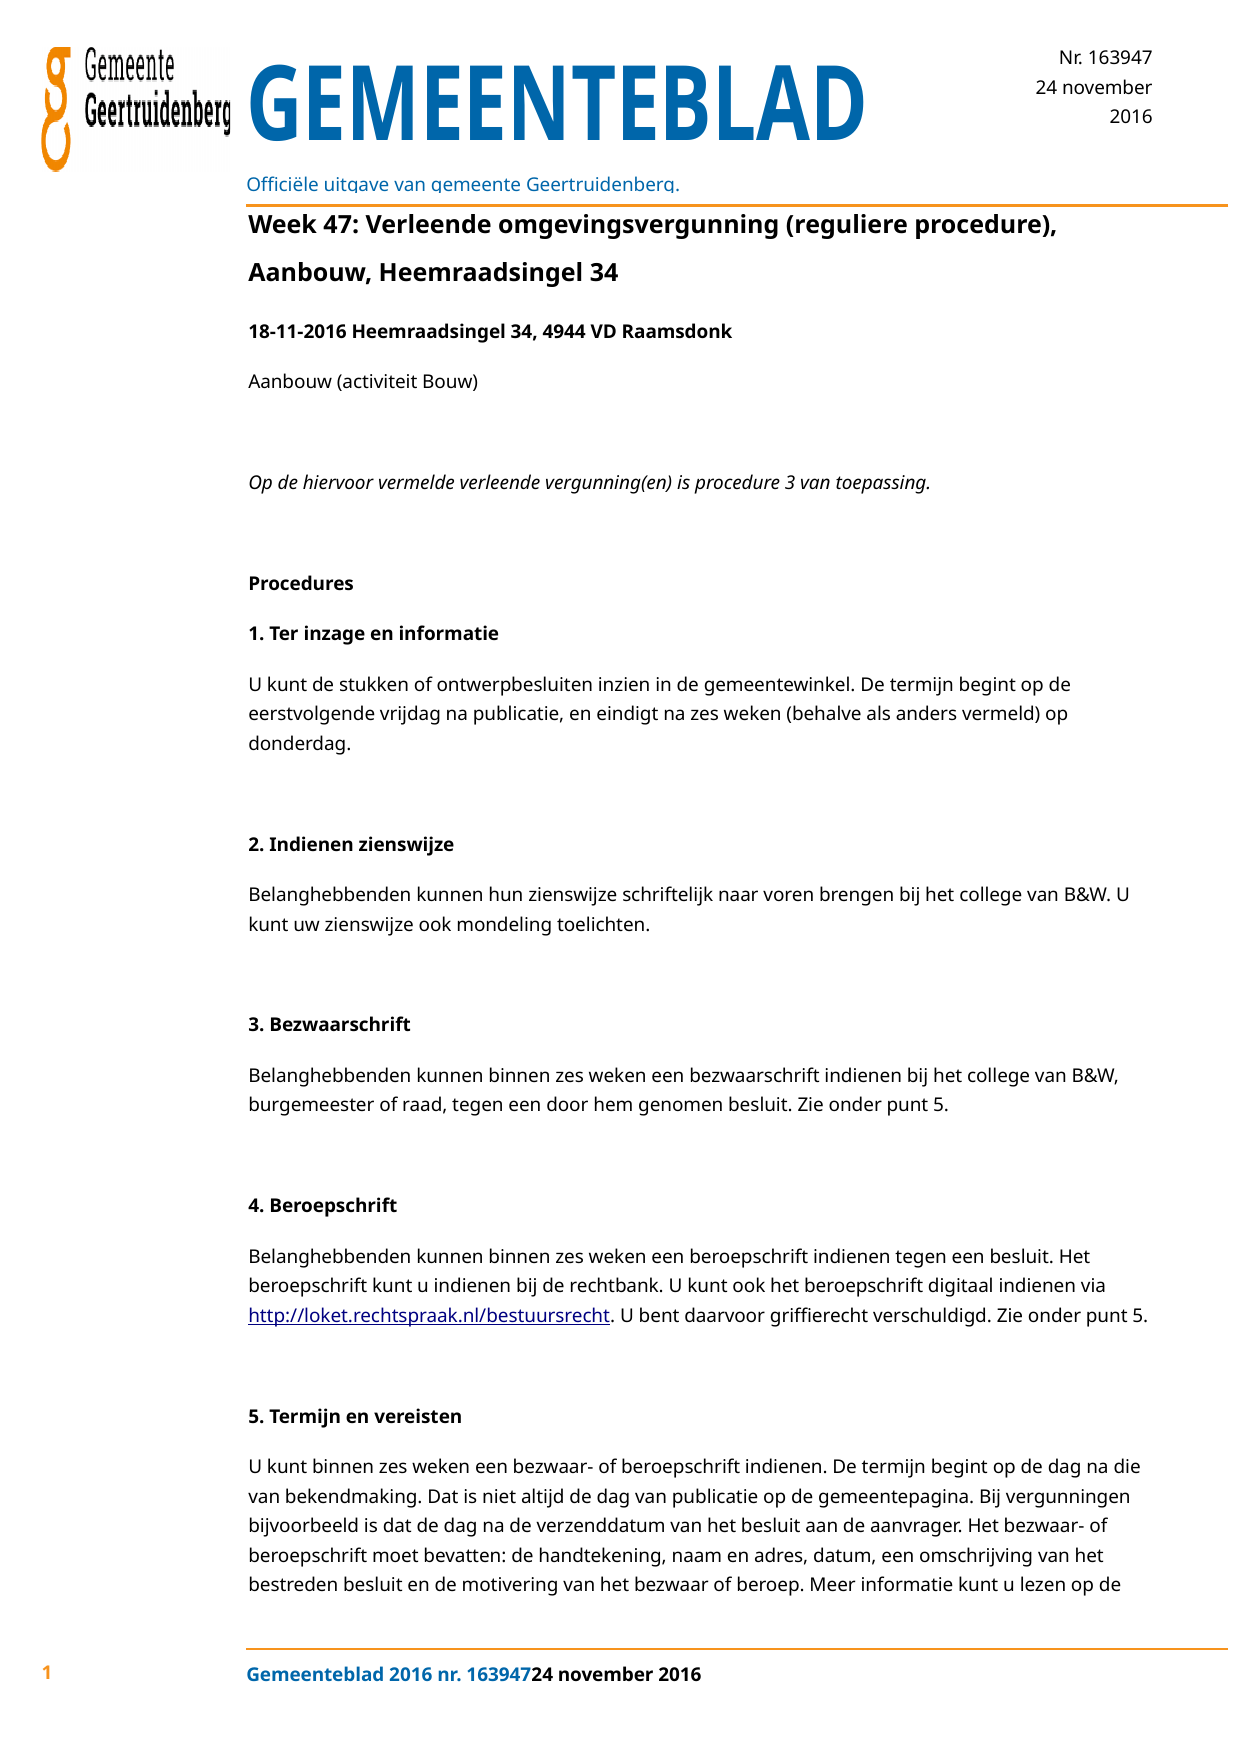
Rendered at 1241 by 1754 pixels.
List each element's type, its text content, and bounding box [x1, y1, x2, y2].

text U kunt de stukken of ontwerpbesluiten inzien in de gemeentewinkel. De termijn begint op de eerstvolgende vrijdag na publicatie, en eindigt na zes weken (behalve als anders vermeld) op donderdag. [248, 671, 1152, 756]
text Week 47: Verleende omgevingsvergunning (reguliere procedure), Aanbouw, Heemraadsingel 34 [248, 207, 1152, 288]
text 3. Bezwaarschrift [248, 1012, 1152, 1037]
text Aanbouw (activiteit Bouw) [248, 368, 1152, 394]
text Procedures [248, 570, 1152, 596]
picture [41, 47, 231, 172]
text Belanghebbenden kunnen binnen zes weken een bezwaarschrift indienen bij het college van B&W, burgemeester of raad, tegen een door hem genomen besluit. Zie onder punt 5. [248, 1062, 1152, 1117]
text 1. Ter inzage en informatie [248, 620, 1152, 646]
text 4. Beroepschrift [248, 1192, 1152, 1218]
text U kunt binnen zes weken een bezwaar- of beroepschrift indienen. De termijn begint op de dag na die van bekendmaking. Dat is niet altijd de dag van publicatie op de gemeentepagina. Bij vergunningen bijvoorbeeld is dat de dag na de verzenddatum van het besluit aan de aanvrager. Het bezwaar- of beroepschrift moet bevatten: de handtekening, naam en adres, datum, een omschrijving van het bestreden besluit en de motivering van het bezwaar of beroep. Meer informatie kunt u lezen op de [248, 1453, 1152, 1597]
text 2. Indienen zienswijze [248, 831, 1152, 857]
text 18-11-2016 Heemraadsingel 34, 4944 VD Raamsdonk [248, 318, 1152, 344]
text Op de hiervoor vermelde verleende vergunning(en) is procedure 3 van toepassing. [248, 469, 1152, 495]
text Belanghebbenden kunnen hun zienswijze schriftelijk naar voren brengen bij het college van B&W. U kunt uw zienswijze ook mondeling toelichten. [248, 881, 1152, 937]
text 5. Termijn en vereisten [248, 1403, 1152, 1429]
text Belanghebbenden kunnen binnen zes weken een beroepschrift indienen tegen een besluit. Het beroepschrift kunt u indienen bij de rechtbank. U kunt ook het beroepschrift digitaal indienen via http://loket.rechtspraak.nl/bestuursrecht. U bent daarvoor griffierecht verschuldigd. Zie onder punt 5. [248, 1243, 1152, 1328]
